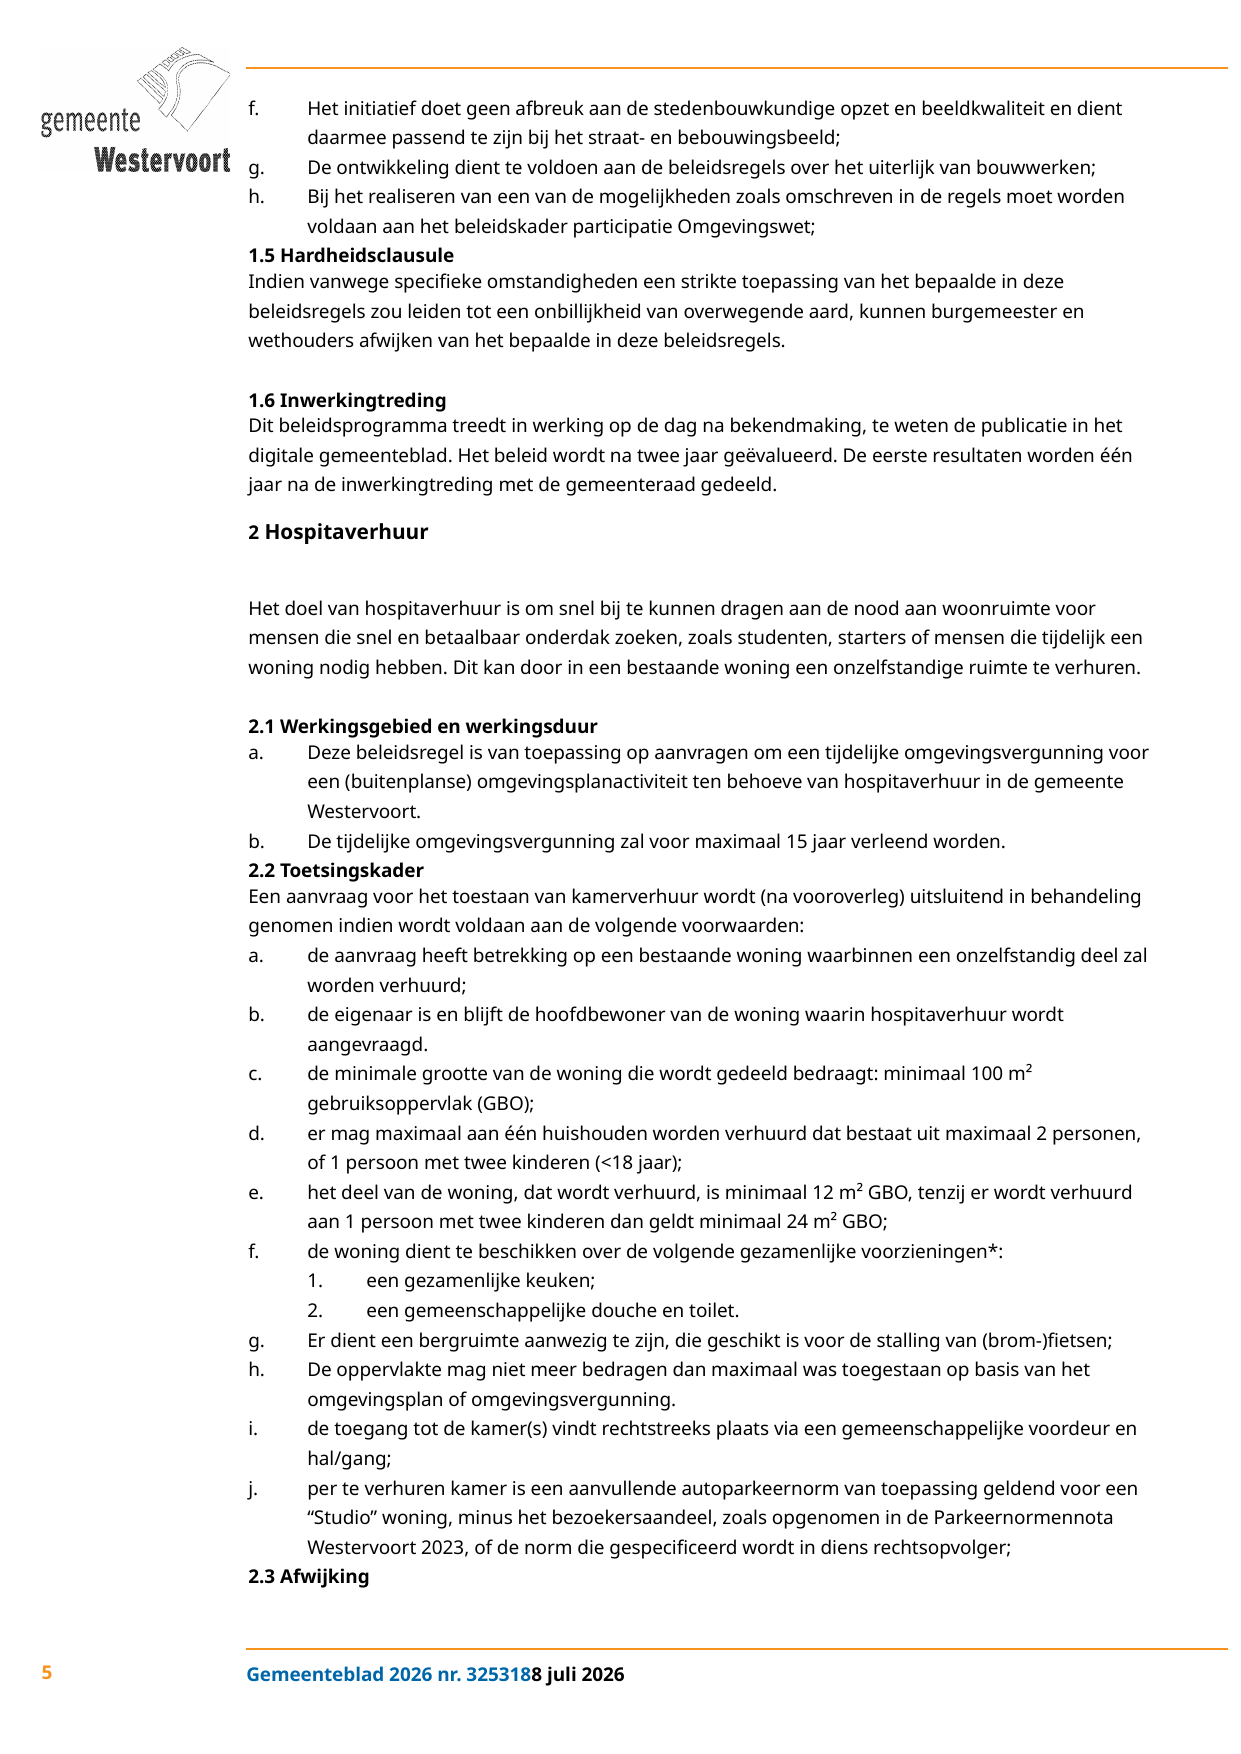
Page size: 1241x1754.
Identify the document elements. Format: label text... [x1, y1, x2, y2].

list per te verhuren kamer is een aanvullende autoparkeernorm van toepassing geldend voor een “Studio” woning, minus het bezoekersaandeel, zoals opgenomen in de Parkeernormennota Westervoort 2023, of de norm die gespecificeerd wordt in diens rechtsopvolger; [248, 1475, 1152, 1560]
list Bij het realiseren van een van de mogelijkheden zoals omschreven in de regels moet worden voldaan aan het beleidskader participatie Omgevingswet; [248, 183, 1152, 239]
text Een aanvraag voor het toestaan van kamerverhuur wordt (na vooroverleg) uitsluitend in behandeling genomen indien wordt voldaan aan de volgende voorwaarden: [248, 883, 1152, 938]
list er mag maximaal aan één huishouden worden verhuurd dat bestaat uit maximaal 2 personen, of 1 persoon met twee kinderen (<18 jaar); [248, 1120, 1152, 1175]
text Indien vanwege specifieke omstandigheden een strikte toepassing van het bepaalde in deze beleidsregels zou leiden tot een onbillijkheid van overwegende aard, kunnen burgemeester en wethouders afwijken van het bepaalde in deze beleidsregels. [248, 268, 1152, 353]
text 1.5 Hardheidsclausule [248, 243, 1152, 268]
text 2 Hospitaverhuur [248, 517, 1152, 546]
list de toegang tot de kamer(s) vindt rechtstreeks plaats via een gemeenschappelijke voordeur en hal/gang; [248, 1416, 1152, 1471]
list De tijdelijke omgevingsvergunning zal voor maximaal 15 jaar verleend worden. [248, 828, 1152, 853]
text Het doel van hospitaverhuur is om snel bij te kunnen dragen aan de nood aan woonruimte voor mensen die snel en betaalbaar onderdak zoeken, zoals studenten, starters of mensen die tijdelijk een woning nodig hebben. Dit kan door in een bestaande woning een onzelfstandige ruimte te verhuren. [248, 595, 1152, 680]
text 1.6 Inwerkingtreding [248, 387, 1152, 412]
list het deel van de woning, dat wordt verhuurd, is minimaal 12 m² GBO, tenzij er wordt verhuurd aan 1 persoon met twee kinderen dan geldt minimaal 24 m² GBO; [248, 1179, 1152, 1234]
list de aanvraag heeft betrekking op een bestaande woning waarbinnen een onzelfstandig deel zal worden verhuurd; [248, 942, 1152, 998]
list een gezamenlijke keuken; [307, 1268, 1152, 1293]
text 2.3 Afwijking [248, 1563, 1152, 1589]
picture [41, 47, 231, 172]
list de eigenaar is en blijft de hoofdbewoner van de woning waarin hospitaverhuur wordt aangevraagd. [248, 1001, 1152, 1057]
text 2.2 Toetsingskader [248, 857, 1152, 883]
text Dit beleidsprogramma treedt in werking op de dag na bekendmaking, te weten de publicatie in het digitale gemeenteblad. Het beleid wordt na twee jaar geëvalueerd. De eerste resultaten worden één jaar na de inwerkingtreding met de gemeenteraad gedeeld. [248, 412, 1152, 497]
list Het initiatief doet geen afbreuk aan de stedenbouwkundige opzet en beeldkwaliteit en dient daarmee passend te zijn bij het straat- en bebouwingsbeeld; [248, 95, 1152, 150]
list Deze beleidsregel is van toepassing op aanvragen om een tijdelijke omgevingsvergunning voor een (buitenplanse) omgevingsplanactiviteit ten behoeve van hospitaverhuur in de gemeente Westervoort. [248, 739, 1152, 824]
list De ontwikkeling dient te voldoen aan de beleidsregels over het uiterlijk van bouwwerken; [248, 154, 1152, 180]
text 2.1 Werkingsgebied en werkingsduur [248, 713, 1152, 739]
list Er dient een bergruimte aanwezig te zijn, die geschikt is voor de stalling van (brom-)fietsen; [248, 1327, 1152, 1353]
list een gemeenschappelijke douche en toilet. [307, 1297, 1152, 1323]
list De oppervlakte mag niet meer bedragen dan maximaal was toegestaan op basis van het omgevingsplan of omgevingsvergunning. [248, 1356, 1152, 1412]
list de woning dient te beschikken over de volgende gezamenlijke voorzieningen*: [248, 1238, 1152, 1264]
list de minimale grootte van de woning die wordt gedeeld bedraagt: minimaal 100 m² gebruiksoppervlak (GBO); [248, 1061, 1152, 1116]
